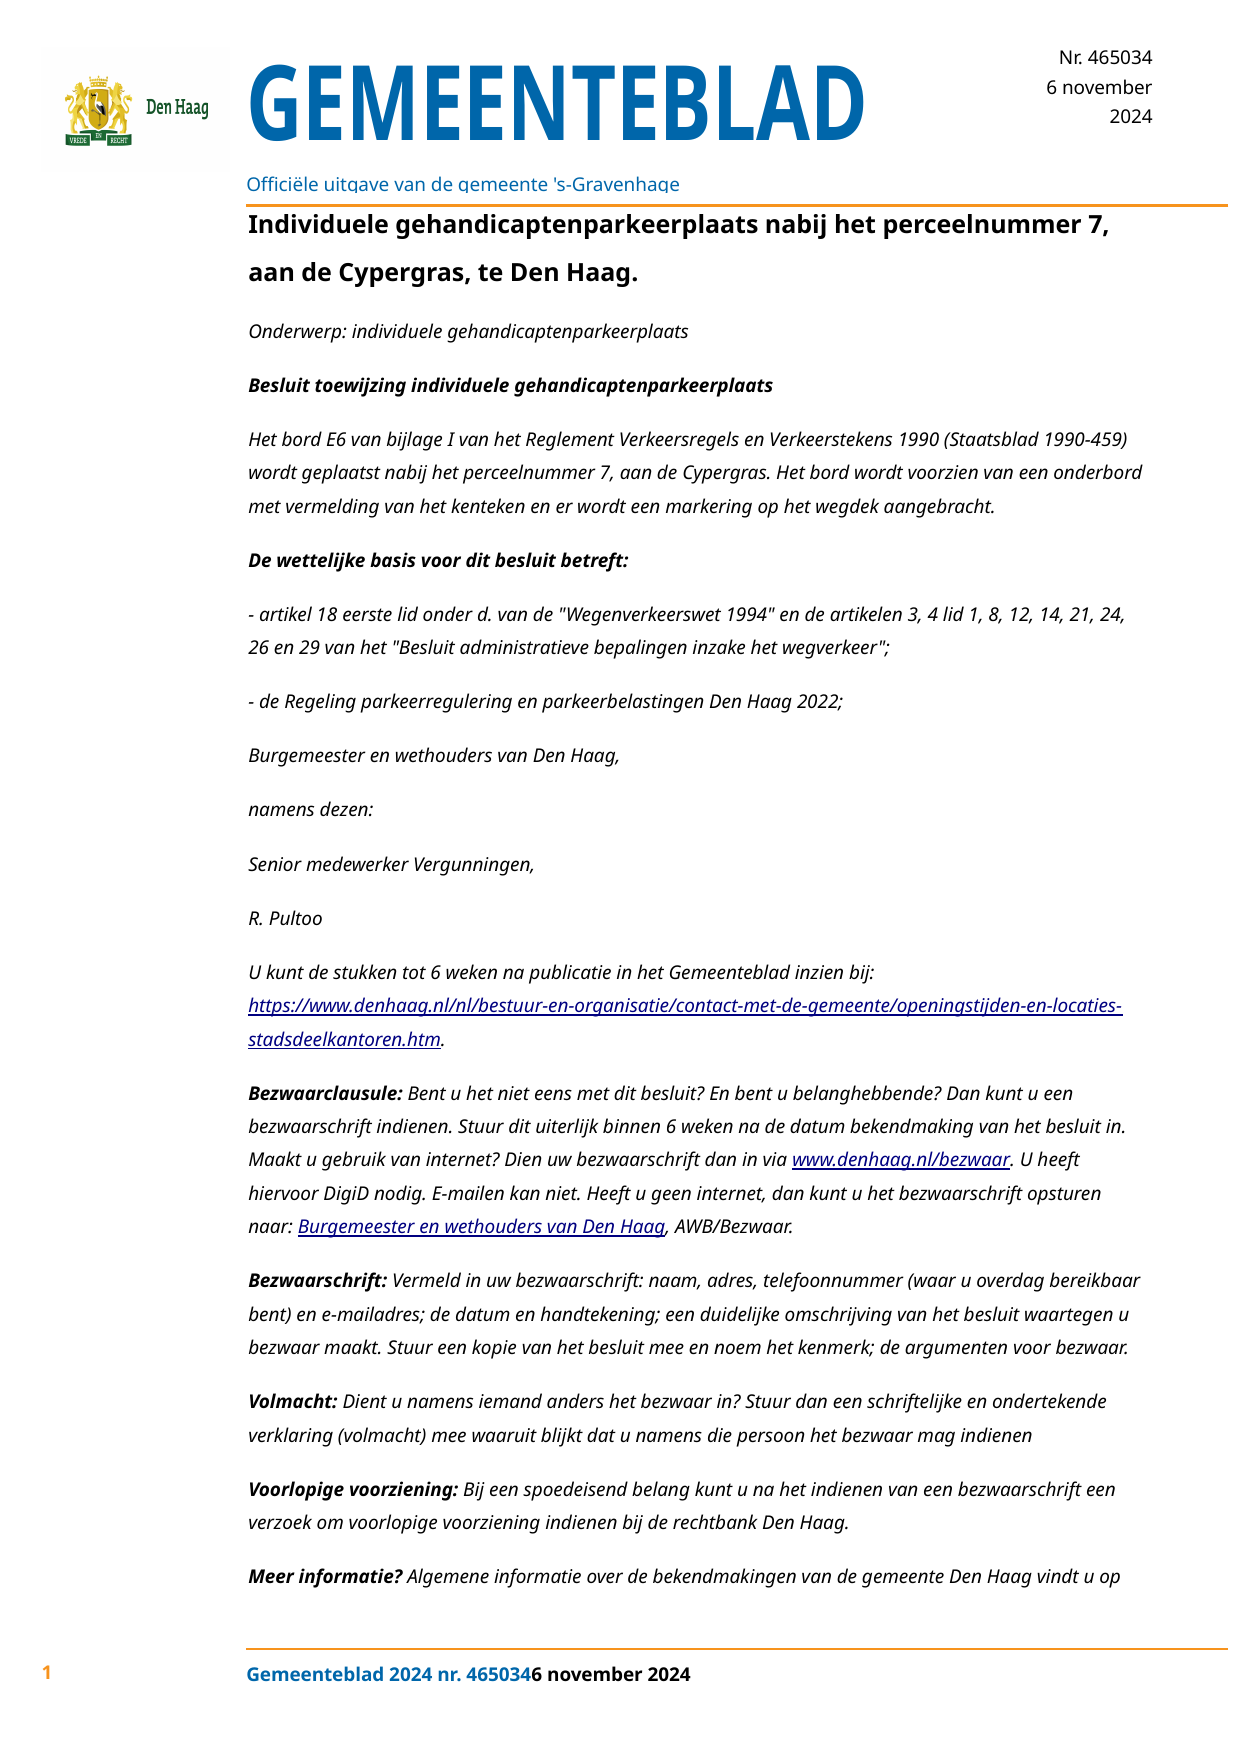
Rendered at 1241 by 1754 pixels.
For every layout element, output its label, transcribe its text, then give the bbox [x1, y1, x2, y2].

text De wettelijke basis voor dit besluit betreft: [248, 547, 1152, 573]
text Besluit toewijzing individuele gehandicaptenparkeerplaats [248, 372, 1152, 398]
text R. Pultoo [248, 905, 1152, 931]
text U kunt de stukken tot 6 weken na publicatie in het Gemeenteblad inzien bij: https://www.denhaag.nl/nl/bestuur-en-organisatie/contact-met-de-gemeente/openingstijden-en-locaties-stadsdeelkantoren.htm. [248, 959, 1152, 1051]
text Bezwaarschrift: Vermeld in uw bezwaarschrift: naam, adres, telefoonnummer (waar u overdag bereikbaar bent) en e-mailadres; de datum en handtekening; een duidelijke omschrijving van het besluit waartegen u bezwaar maakt. Stuur een kopie van het besluit mee en noem het kenmerk; de argumenten voor bezwaar. [248, 1268, 1152, 1360]
text Volmacht: Dient u namens iemand anders het bezwaar in? Stuur dan een schriftelijke en ondertekende verklaring (volmacht) mee waaruit blijkt dat u namens die persoon het bezwaar mag indienen [248, 1388, 1152, 1448]
text Meer informatie? Algemene informatie over de bekendmakingen van de gemeente Den Haag vindt u op [248, 1563, 1152, 1589]
text namens dezen: [248, 797, 1152, 822]
text Senior medewerker Vergunningen, [248, 851, 1152, 876]
text Bezwaarclausule: Bent u het niet eens met dit besluit? En bent u belanghebbende? Dan kunt u een bezwaarschrift indienen. Stuur dit uiterlijk binnen 6 weken na de datum bekendmaking van het besluit in. Maakt u gebruik van internet? Dien uw bezwaarschrift dan in via www.denhaag.nl/bezwaar. U heeft hiervoor DigiD nodig. E-mailen kan niet. Heeft u geen internet, dan kunt u het bezwaarschrift opsturen naar: Burgemeester en wethouders van Den Haag, AWB/Bezwaar. [248, 1080, 1152, 1239]
text Voorlopige voorziening: Bij een spoedeisend belang kunt u na het indienen van een bezwaarschrift een verzoek om voorlopige voorziening indienen bij de rechtbank Den Haag. [248, 1476, 1152, 1535]
text - artikel 18 eerste lid onder d. van de "Wegenverkeerswet 1994" en de artikelen 3, 4 lid 1, 8, 12, 14, 21, 24, 26 en 29 van het "Besluit administratieve bepalingen inzake het wegverkeer"; [248, 601, 1152, 660]
text - de Regeling parkeerregulering en parkeerbelastingen Den Haag 2022; [248, 688, 1152, 714]
text Individuele gehandicaptenparkeerplaats nabij het perceelnummer 7, aan de Cypergras, te Den Haag. [248, 207, 1152, 288]
text Onderwerp: individuele gehandicaptenparkeerplaats [248, 318, 1152, 344]
text Burgemeester en wethouders van Den Haag, [248, 743, 1152, 768]
text Het bord E6 van bijlage I van het Reglement Verkeersregels en Verkeerstekens 1990 (Staatsblad 1990-459) wordt geplaatst nabij het perceelnummer 7, aan de Cypergras. Het bord wordt voorzien van een onderbord met vermelding van het kenteken en er wordt een markering op het wegdek aangebracht. [248, 426, 1152, 519]
picture [41, 47, 231, 172]
